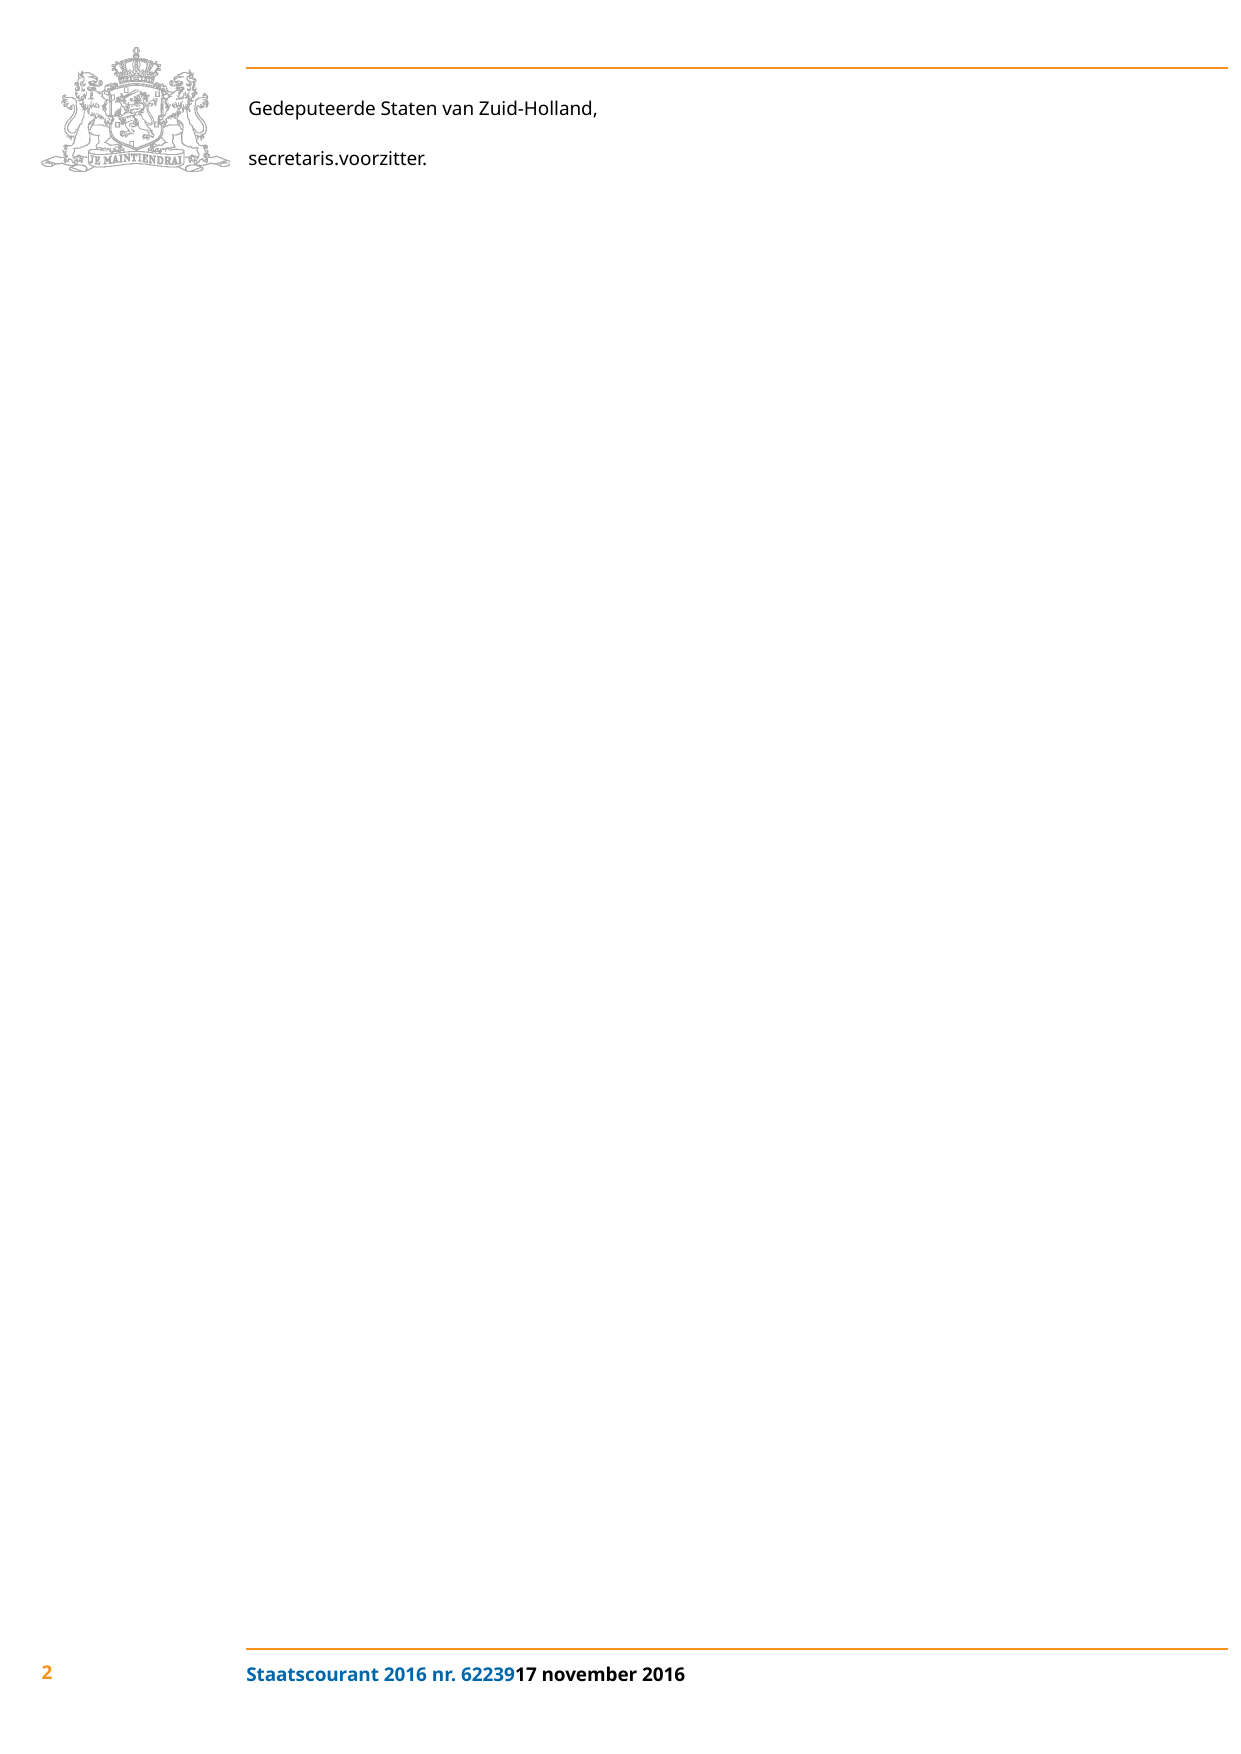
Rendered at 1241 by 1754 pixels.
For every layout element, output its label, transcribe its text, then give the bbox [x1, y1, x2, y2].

picture [41, 47, 231, 172]
text secretaris.voorzitter. [248, 145, 1152, 171]
text Gedeputeerde Staten van Zuid-Holland, [248, 95, 1152, 121]
